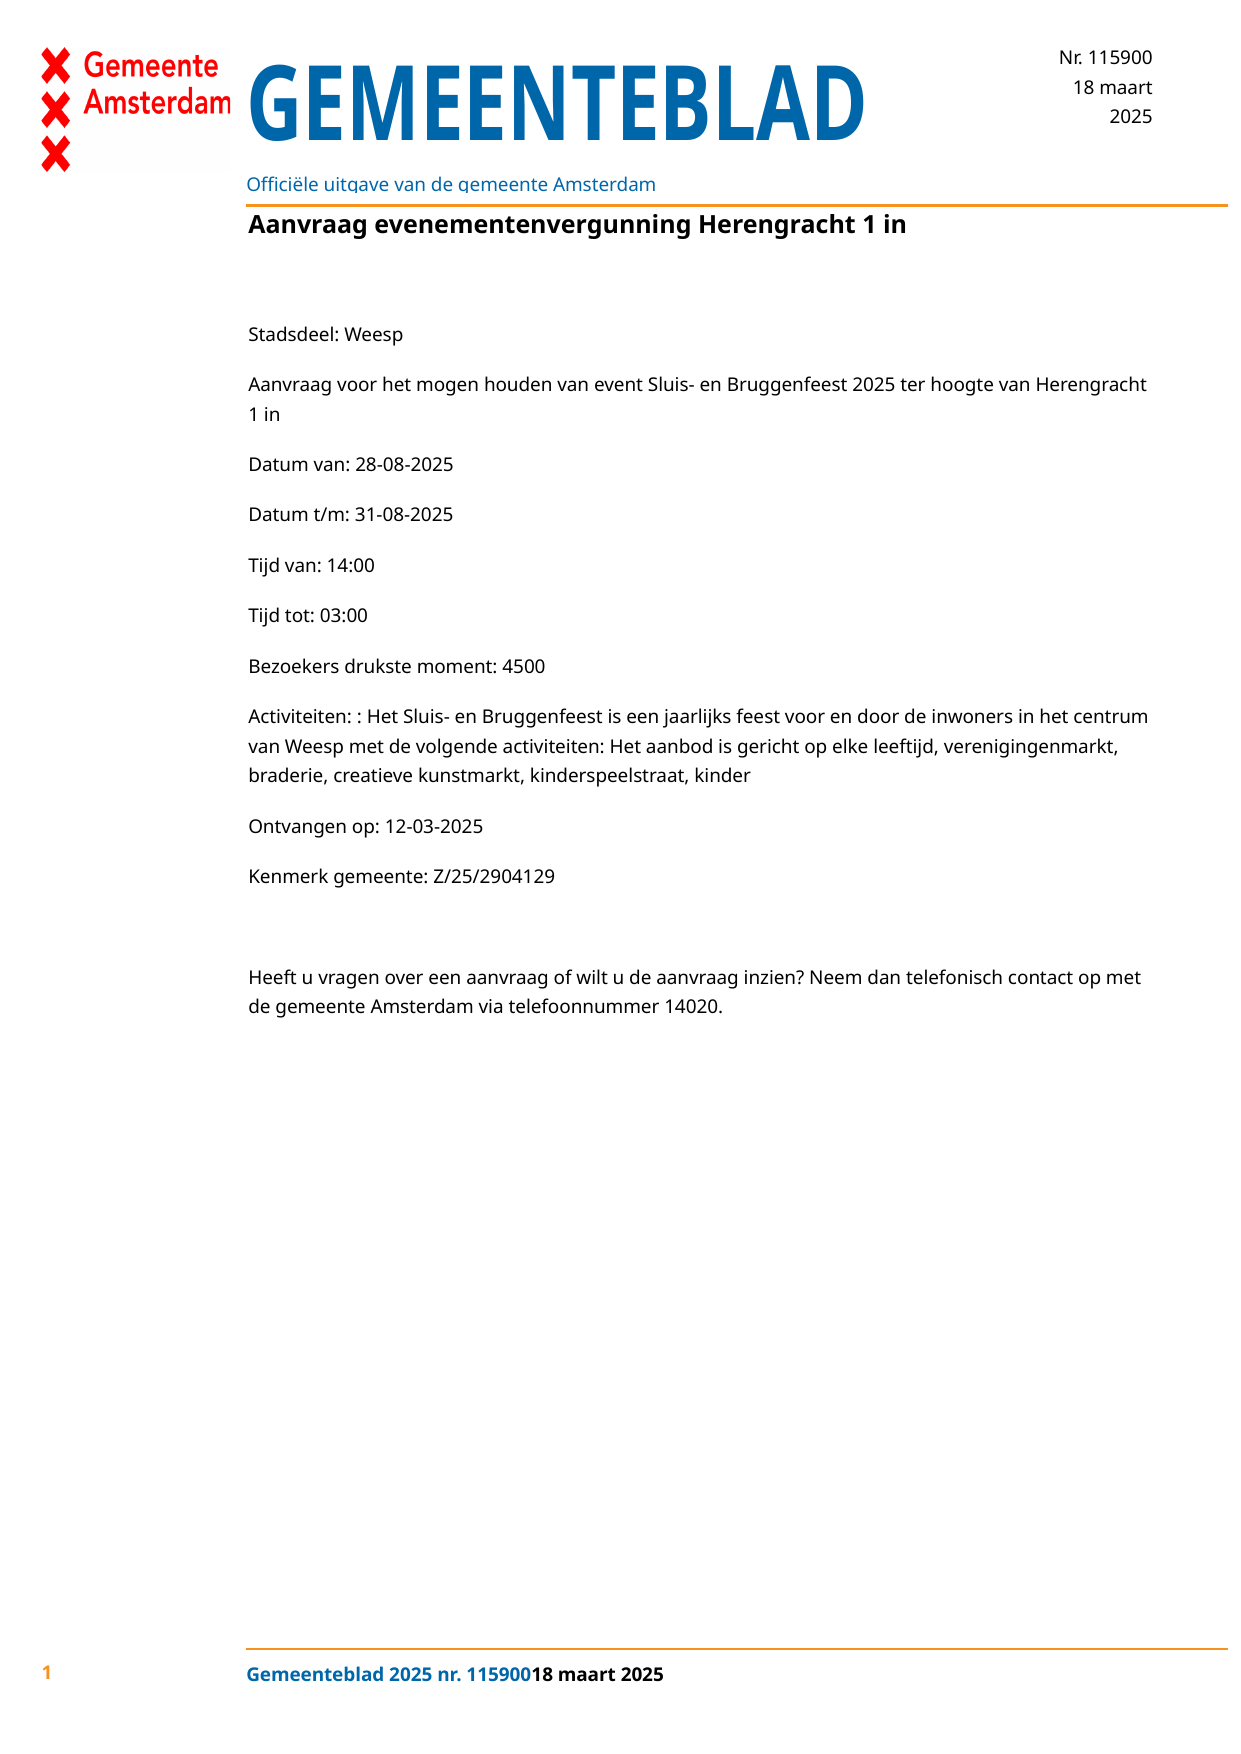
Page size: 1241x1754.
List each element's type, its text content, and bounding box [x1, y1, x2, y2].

text Tijd tot: 03:00 [248, 602, 1152, 628]
text Aanvraag voor het mogen houden van event Sluis- en Bruggenfeest 2025 ter hoogte van Herengracht 1 in [248, 371, 1152, 426]
picture [41, 47, 231, 172]
text Kenmerk gemeente: Z/25/2904129 [248, 863, 1152, 889]
text Stadsdeel: Weesp [248, 321, 1152, 346]
text Aanvraag evenementenvergunning Herengracht 1 in [248, 207, 1152, 241]
text Datum t/m: 31-08-2025 [248, 502, 1152, 527]
text Heeft u vragen over een aanvraag of wilt u de aanvraag inzien? Neem dan telefonisch contact op met de gemeente Amsterdam via telefoonnummer 14020. [248, 964, 1152, 1019]
text Ontvangen op: 12-03-2025 [248, 813, 1152, 838]
text Bezoekers drukste moment: 4500 [248, 653, 1152, 678]
text Activiteiten: : Het Sluis- en Bruggenfeest is een jaarlijks feest voor en door de inwoners in het centrum van Weesp met de volgende activiteiten: Het aanbod is gericht op elke leeftijd, verenigingenmarkt, braderie, creatieve kunstmarkt, kinderspeelstraat, kinder [248, 703, 1152, 788]
text Datum van: 28-08-2025 [248, 451, 1152, 477]
text Tijd van: 14:00 [248, 552, 1152, 578]
